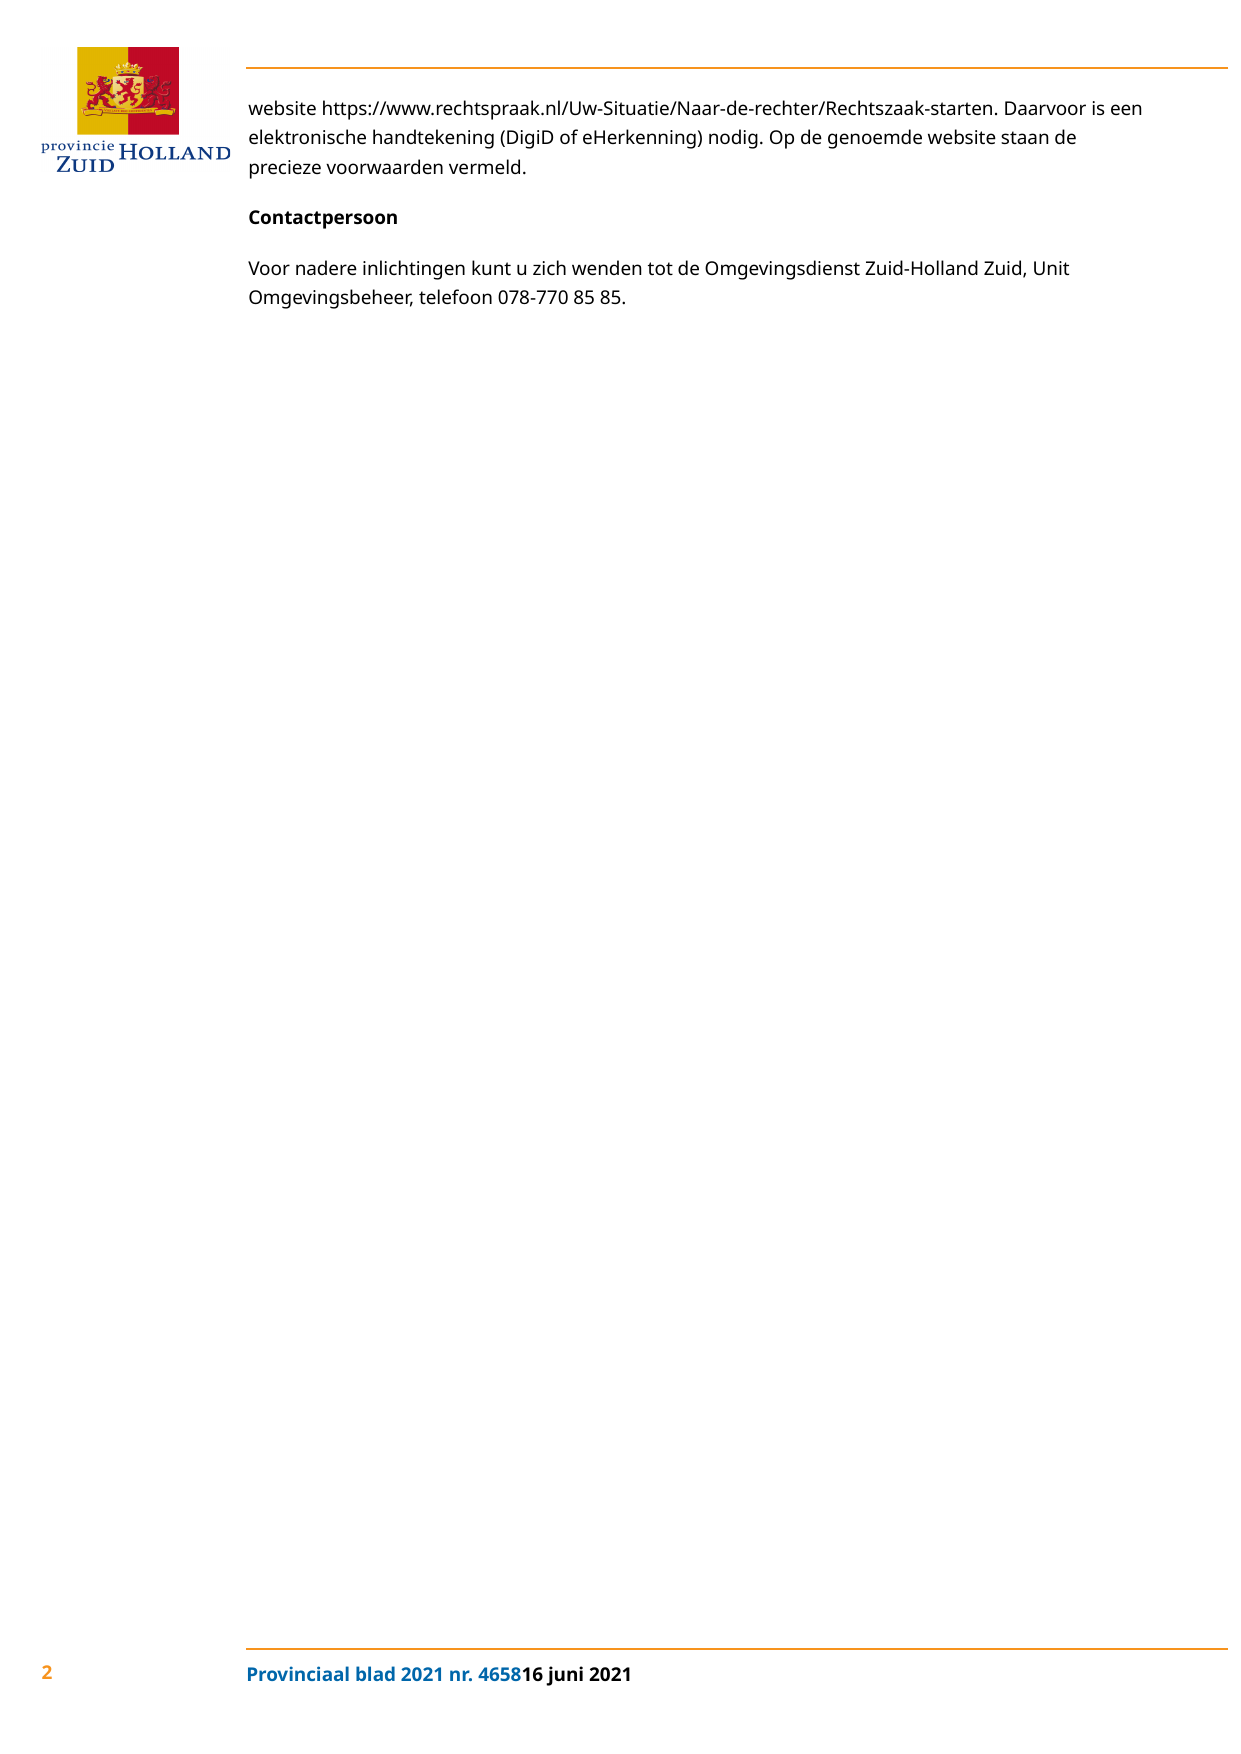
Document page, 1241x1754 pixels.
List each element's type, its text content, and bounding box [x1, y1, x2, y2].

text website https://www.rechtspraak.nl/Uw-Situatie/Naar-de-rechter/Rechtszaak-starten. Daarvoor is een elektronische handtekening (DigiD of eHerkenning) nodig. Op de genoemde website staan de precieze voorwaarden vermeld. [248, 95, 1152, 180]
text Voor nadere inlichtingen kunt u zich wenden tot de Omgevingsdienst Zuid-Holland Zuid, Unit Omgevingsbeheer, telefoon 078-770 85 85. [248, 255, 1152, 310]
picture [41, 47, 231, 172]
text Contactpersoon [248, 204, 1152, 230]
